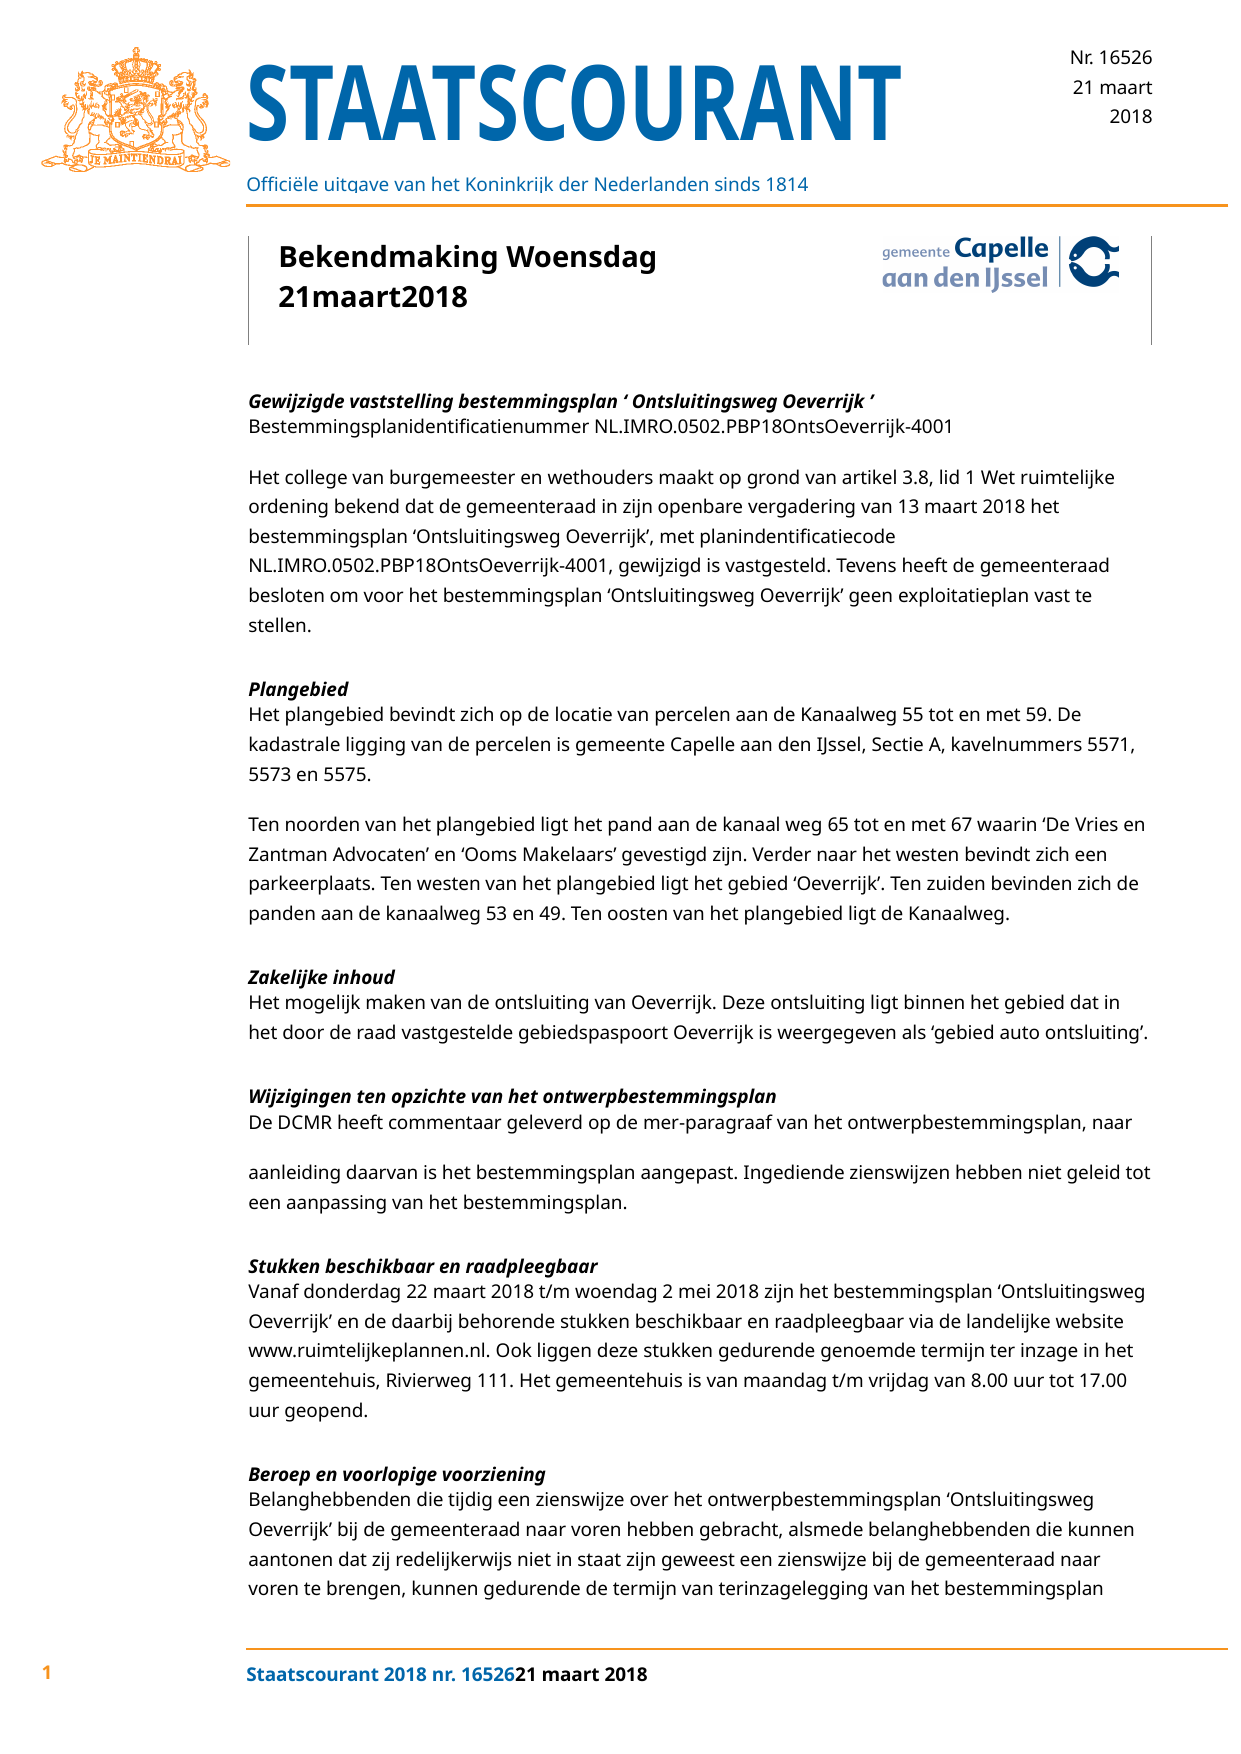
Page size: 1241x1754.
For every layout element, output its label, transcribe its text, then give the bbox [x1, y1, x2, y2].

text Belanghebbenden die tijdig een zienswijze over het ontwerpbestemmingsplan ‘Ontsluitingsweg Oeverrijk’ bij de gemeenteraad naar voren hebben gebracht, alsmede belanghebbenden die kunnen aantonen dat zij redelijkerwijs niet in staat zijn geweest een zienswijze bij de gemeenteraad naar voren te brengen, kunnen gedurende de termijn van terinzagelegging van het bestemmingsplan [248, 1487, 1152, 1601]
text Stukken beschikbaar en raadpleegbaar [248, 1253, 1152, 1278]
text Het plangebied bevindt zich op de locatie van percelen aan de Kanaalweg 55 tot en met 59. De kadastrale ligging van de percelen is gemeente Capelle aan den IJssel, Sectie A, kavelnummers 5571, 5573 en 5575. [248, 702, 1152, 786]
text Gewijzigde vaststelling bestemmingsplan ‘ Ontsluitingsweg Oeverrijk ’ [248, 388, 1152, 413]
text Vanaf donderdag 22 maart 2018 t/m woendag 2 mei 2018 zijn het bestemmingsplan ‘Ontsluitingsweg Oeverrijk’ en de daarbij behorende stukken beschikbaar en raadpleegbaar via de landelijke website www.ruimtelijkeplannen.nl. Ook liggen deze stukken gedurende genoemde termijn ter inzage in het gemeentehuis, Rivierweg 111. Het gemeentehuis is van maandag t/m vrijdag van 8.00 uur tot 17.00 uur geopend. [248, 1278, 1152, 1423]
text De DCMR heeft commentaar geleverd op de mer-paragraaf van het ontwerpbestemmingsplan, naar [248, 1109, 1152, 1134]
picture [882, 236, 1119, 293]
text Plangebied [248, 676, 1152, 702]
text Zakelijke inhoud [248, 964, 1152, 989]
text Beroep en voorlopige voorziening [248, 1461, 1152, 1487]
table_header [850, 236, 1151, 345]
text Het mogelijk maken van de ontsluiting van Oeverrijk. Deze ontsluiting ligt binnen het gebied dat in het door de raad vastgestelde gebiedspaspoort Oeverrijk is weergegeven als ‘gebied auto ontsluiting’. [248, 989, 1152, 1045]
text aanleiding daarvan is het bestemmingsplan aangepast. Ingediende zienswijzen hebben niet geleid tot een aanpassing van het bestemmingsplan. [248, 1159, 1152, 1214]
text Bestemmingsplanidentificatienummer NL.IMRO.0502.PBP18OntsOeverrijk-4001 [248, 413, 1152, 439]
table_header Bekendmaking Woensdag 21maart2018 [249, 236, 850, 345]
picture [41, 47, 231, 172]
text Wijzigingen ten opzichte van het ontwerpbestemmingsplan [248, 1083, 1152, 1109]
text Het college van burgemeester en wethouders maakt op grond van artikel 3.8, lid 1 Wet ruimtelijke ordening bekend dat de gemeenteraad in zijn openbare vergadering van 13 maart 2018 het bestemmingsplan ‘Ontsluitingsweg Oeverrijk’, met planindentificatiecode NL.IMRO.0502.PBP18OntsOeverrijk-4001, gewijzigd is vastgesteld. Tevens heeft de gemeenteraad besloten om voor het bestemmingsplan ‘Ontsluitingsweg Oeverrijk’ geen exploitatieplan vast te stellen. [248, 464, 1152, 638]
text Ten noorden van het plangebied ligt het pand aan de kanaal weg 65 tot en met 67 waarin ‘De Vries en Zantman Advocaten’ en ‘Ooms Makelaars’ gevestigd zijn. Verder naar het westen bevindt zich een parkeerplaats. Ten westen van het plangebied ligt het gebied ‘Oeverrijk’. Ten zuiden bevinden zich de panden aan de kanaalweg 53 en 49. Ten oosten van het plangebied ligt de Kanaalweg. [248, 811, 1152, 926]
